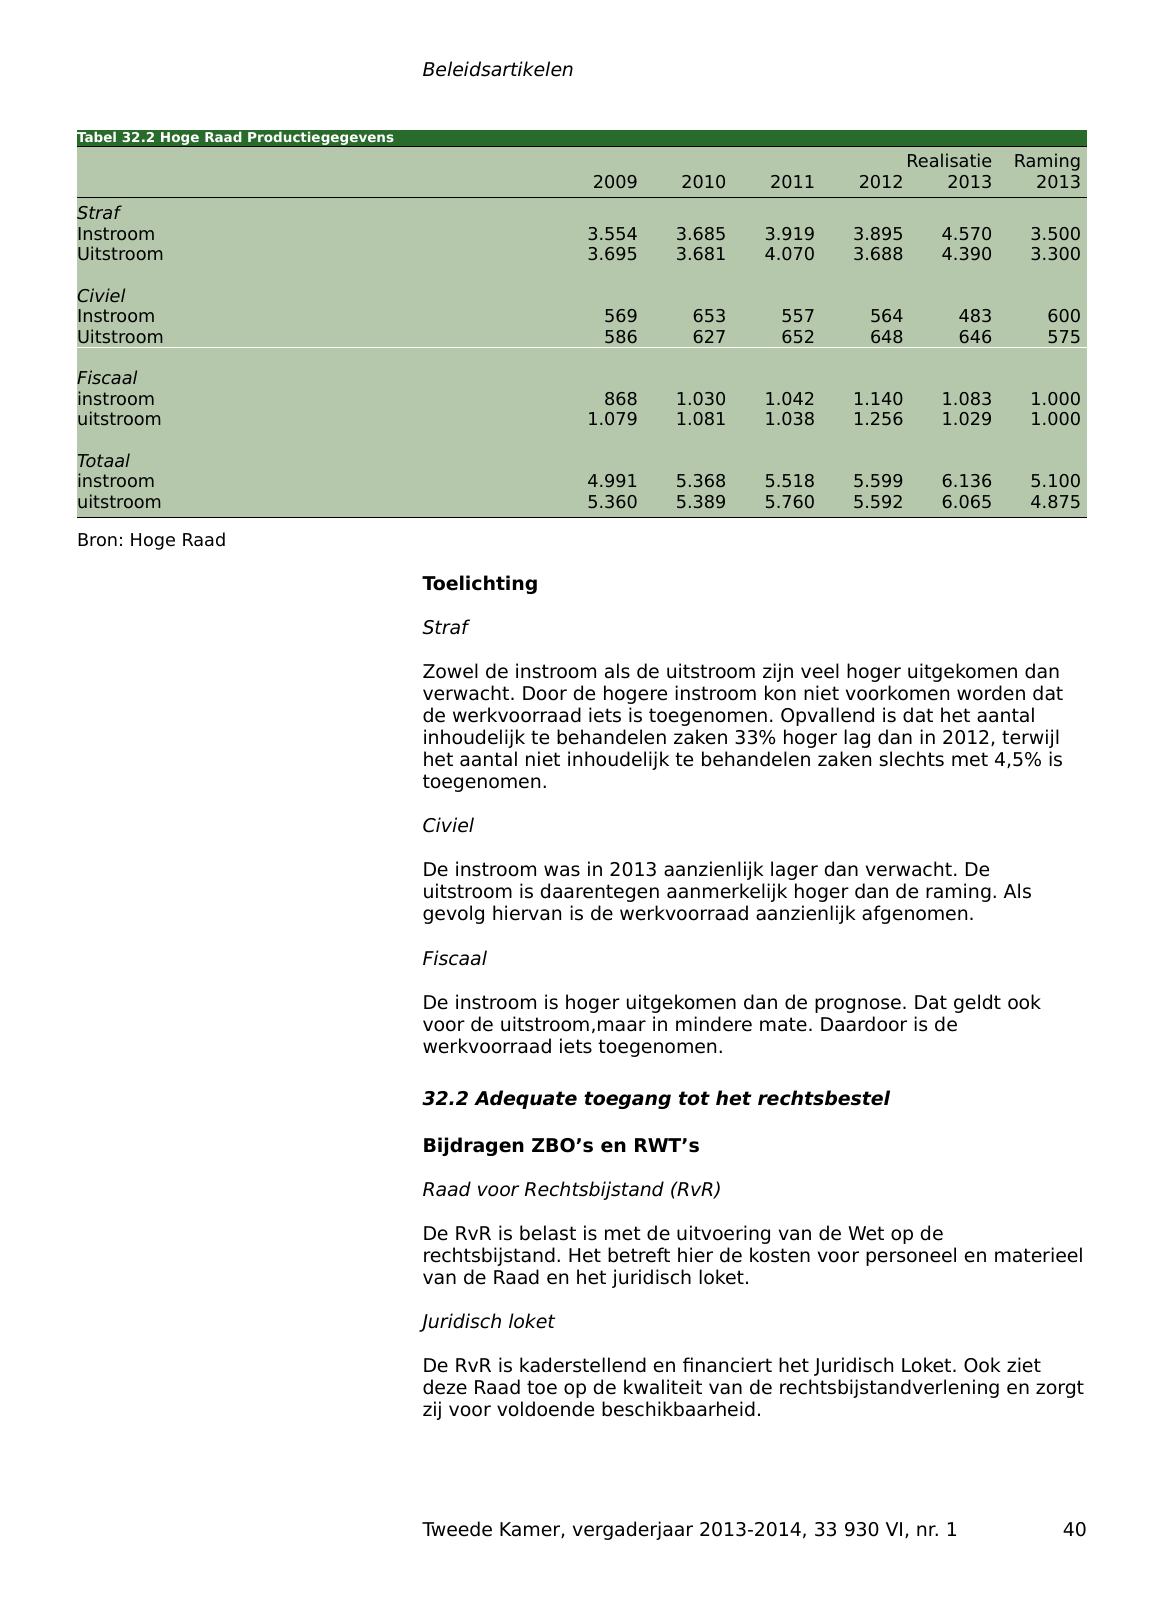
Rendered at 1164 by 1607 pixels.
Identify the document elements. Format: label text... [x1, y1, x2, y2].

table_cell [998, 198, 1087, 224]
table_cell 5.760 [732, 492, 821, 517]
table_cell Instroom [77, 224, 555, 244]
table_cell 1.042 [732, 389, 821, 409]
subtitle Raad voor Rechtsbijstand (RvR) [422, 1179, 1087, 1201]
table_cell 2009 [555, 172, 644, 197]
table_cell [821, 348, 909, 368]
table_cell 1.038 [732, 409, 821, 430]
table_cell [998, 265, 1087, 286]
table_cell 1.079 [555, 409, 644, 430]
table_cell [909, 348, 998, 368]
table_cell 4.875 [998, 492, 1087, 517]
table_cell 1.030 [644, 389, 732, 409]
table_cell 4.991 [555, 471, 644, 492]
subtitle Fiscaal [422, 947, 1087, 969]
table_cell Instroom [77, 306, 555, 327]
table_cell 3.695 [555, 244, 644, 265]
table_cell 5.100 [998, 471, 1087, 492]
table_cell [998, 286, 1087, 306]
table_cell 868 [555, 389, 644, 409]
table_cell [732, 451, 821, 471]
table_cell Raming [998, 147, 1087, 172]
table_cell 6.136 [909, 471, 998, 492]
table_cell [644, 348, 732, 368]
table_cell 2013 [909, 172, 998, 197]
text Zowel de instroom als de uitstroom zijn veel hoger uitgekomen dan verwacht. Door de hogere instroom kon niet voorkomen worden dat de werkvoorraad iets is toegenomen. Opvallend is dat het aantal inhoudelijk te behandelen zaken 33% hoger lag dan in 2012, terwijl het aantal niet inhoudelijk te behandelen zaken slechts met 4,5% is toegenomen. [422, 661, 1087, 793]
table_cell Civiel [77, 286, 555, 306]
table_cell [555, 348, 644, 368]
text De RvR is kaderstellend en financiert het Juridisch Loket. Ook ziet deze Raad toe op de kwaliteit van de rechtsbijstandverlening en zorgt zij voor voldoende beschikbaarheid. [422, 1355, 1087, 1421]
table_cell 3.554 [555, 224, 644, 244]
table_cell 1.083 [909, 389, 998, 409]
table_cell 2011 [732, 172, 821, 197]
table_cell uitstroom [77, 409, 555, 430]
table_cell [998, 451, 1087, 471]
subtitle Bijdragen ZBO’s en RWT’s [422, 1134, 1087, 1156]
table_cell 2010 [644, 172, 732, 197]
table_cell [821, 198, 909, 224]
table_cell 3.685 [644, 224, 732, 244]
table_cell 5.518 [732, 471, 821, 492]
table_cell 4.570 [909, 224, 998, 244]
table_cell 648 [821, 327, 909, 347]
table_header Tabel 32.2 Hoge Raad Productiegegevens [77, 130, 1087, 146]
table_cell [909, 198, 998, 224]
table_cell 1.140 [821, 389, 909, 409]
table_cell [555, 430, 644, 451]
table_cell 586 [555, 327, 644, 347]
table_cell [555, 286, 644, 306]
table_cell 3.688 [821, 244, 909, 265]
table_cell [909, 430, 998, 451]
table_cell [732, 430, 821, 451]
table_cell [909, 368, 998, 389]
table_cell 4.390 [909, 244, 998, 265]
table_cell 564 [821, 306, 909, 327]
table_cell 575 [998, 327, 1087, 347]
table_cell [821, 286, 909, 306]
table_cell [77, 147, 555, 172]
table_cell [732, 348, 821, 368]
table_cell 5.592 [821, 492, 909, 517]
subtitle Civiel [422, 815, 1087, 837]
table_cell 569 [555, 306, 644, 327]
table_cell [909, 451, 998, 471]
subtitle 32.2 Adequate toegang tot het rechtsbestel [422, 1087, 1087, 1109]
table_cell [998, 348, 1087, 368]
table_cell 1.000 [998, 389, 1087, 409]
table_cell [821, 430, 909, 451]
table_cell Bron: Hoge Raad [77, 518, 1087, 551]
table_cell 4.070 [732, 244, 821, 265]
table_cell [644, 451, 732, 471]
table_cell [732, 368, 821, 389]
table_cell 1.029 [909, 409, 998, 430]
table_cell [555, 368, 644, 389]
table_cell [555, 451, 644, 471]
table_cell [909, 265, 998, 286]
table_cell [644, 265, 732, 286]
table_cell instroom [77, 471, 555, 492]
table_cell 3.919 [732, 224, 821, 244]
table_cell 557 [732, 306, 821, 327]
table_cell [77, 430, 555, 451]
table_cell 600 [998, 306, 1087, 327]
table_cell [821, 451, 909, 471]
table_cell 5.389 [644, 492, 732, 517]
table_cell 2013 [998, 172, 1087, 197]
table_cell 3.895 [821, 224, 909, 244]
text De instroom is hoger uitgekomen dan de prognose. Dat geldt ook voor de uitstroom,maar in mindere mate. Daardoor is de werkvoorraad iets toegenomen. [422, 992, 1087, 1057]
table_cell [77, 172, 555, 197]
table_cell instroom [77, 389, 555, 409]
table_cell [644, 430, 732, 451]
table_cell Uitstroom [77, 244, 555, 265]
table_cell 3.300 [998, 244, 1087, 265]
table_cell Realisatie [555, 147, 998, 172]
table_cell Straf [77, 198, 555, 224]
table_cell 1.256 [821, 409, 909, 430]
table_cell [821, 265, 909, 286]
table_cell 652 [732, 327, 821, 347]
table_cell 2012 [821, 172, 909, 197]
subtitle Toelichting [422, 573, 1087, 595]
table_cell 5.360 [555, 492, 644, 517]
table_cell 483 [909, 306, 998, 327]
table_cell Uitstroom [77, 327, 555, 347]
table_cell 1.000 [998, 409, 1087, 430]
table_cell Totaal [77, 451, 555, 471]
table_cell [732, 265, 821, 286]
table_cell [77, 348, 555, 368]
table_cell [732, 286, 821, 306]
table_cell [644, 368, 732, 389]
subtitle Juridisch loket [422, 1311, 1087, 1333]
table_cell 627 [644, 327, 732, 347]
table_cell [555, 198, 644, 224]
table_cell [909, 286, 998, 306]
table_cell uitstroom [77, 492, 555, 517]
table_cell [732, 198, 821, 224]
table_cell [998, 368, 1087, 389]
table_cell [644, 198, 732, 224]
table_cell [77, 265, 555, 286]
table_cell [644, 286, 732, 306]
table_cell 653 [644, 306, 732, 327]
table_cell 646 [909, 327, 998, 347]
table_cell [555, 265, 644, 286]
text De RvR is belast is met de uitvoering van de Wet op de rechtsbijstand. Het betreft hier de kosten voor personeel en materieel van de Raad en het juridisch loket. [422, 1223, 1087, 1289]
table_cell Fiscaal [77, 368, 555, 389]
table_cell 3.681 [644, 244, 732, 265]
table_cell 3.500 [998, 224, 1087, 244]
subtitle Straf [422, 617, 1087, 639]
table_cell 5.368 [644, 471, 732, 492]
table_cell [821, 368, 909, 389]
table_cell 5.599 [821, 471, 909, 492]
table_cell 6.065 [909, 492, 998, 517]
table_cell [998, 430, 1087, 451]
text De instroom was in 2013 aanzienlijk lager dan verwacht. De uitstroom is daarentegen aanmerkelijk hoger dan de raming. Als gevolg hiervan is de werkvoorraad aanzienlijk afgenomen. [422, 859, 1087, 925]
table_cell 1.081 [644, 409, 732, 430]
